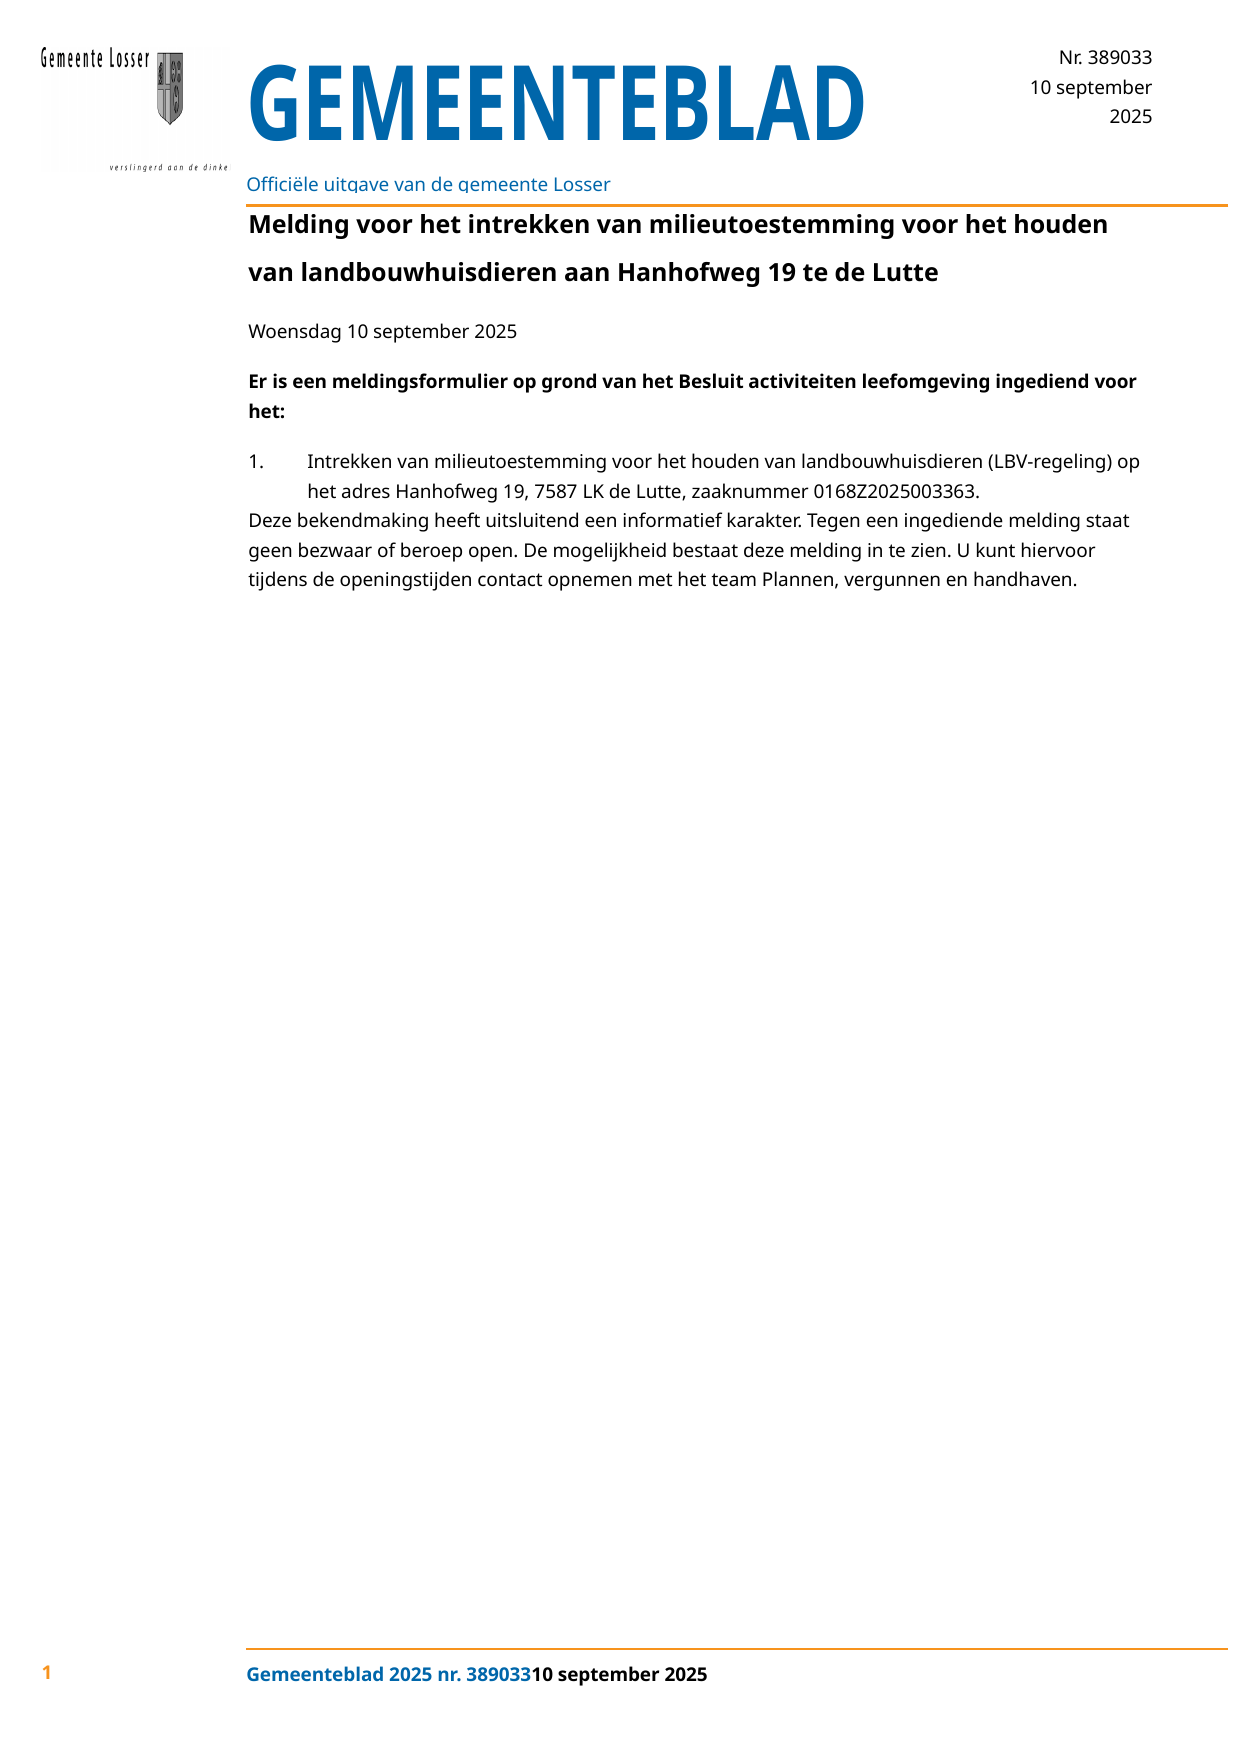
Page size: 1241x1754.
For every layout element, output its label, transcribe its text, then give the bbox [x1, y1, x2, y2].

list Intrekken van milieutoestemming voor het houden van landbouwhuisdieren (LBV-regeling) op het adres Hanhofweg 19, 7587 LK de Lutte, zaaknummer 0168Z2025003363. [248, 448, 1152, 504]
text Melding voor het intrekken van milieutoestemming voor het houden van landbouwhuisdieren aan Hanhofweg 19 te de Lutte [248, 207, 1152, 288]
text Woensdag 10 september 2025 [248, 318, 1152, 344]
picture [41, 47, 231, 172]
text Deze bekendmaking heeft uitsluitend een informatief karakter. Tegen een ingediende melding staat geen bezwaar of beroep open. De mogelijkheid bestaat deze melding in te zien. U kunt hiervoor tijdens de openingstijden contact opnemen met het team Plannen, vergunnen en handhaven. [248, 507, 1152, 592]
text Er is een meldingsformulier op grond van het Besluit activiteiten leefomgeving ingediend voor het: [248, 368, 1152, 424]
